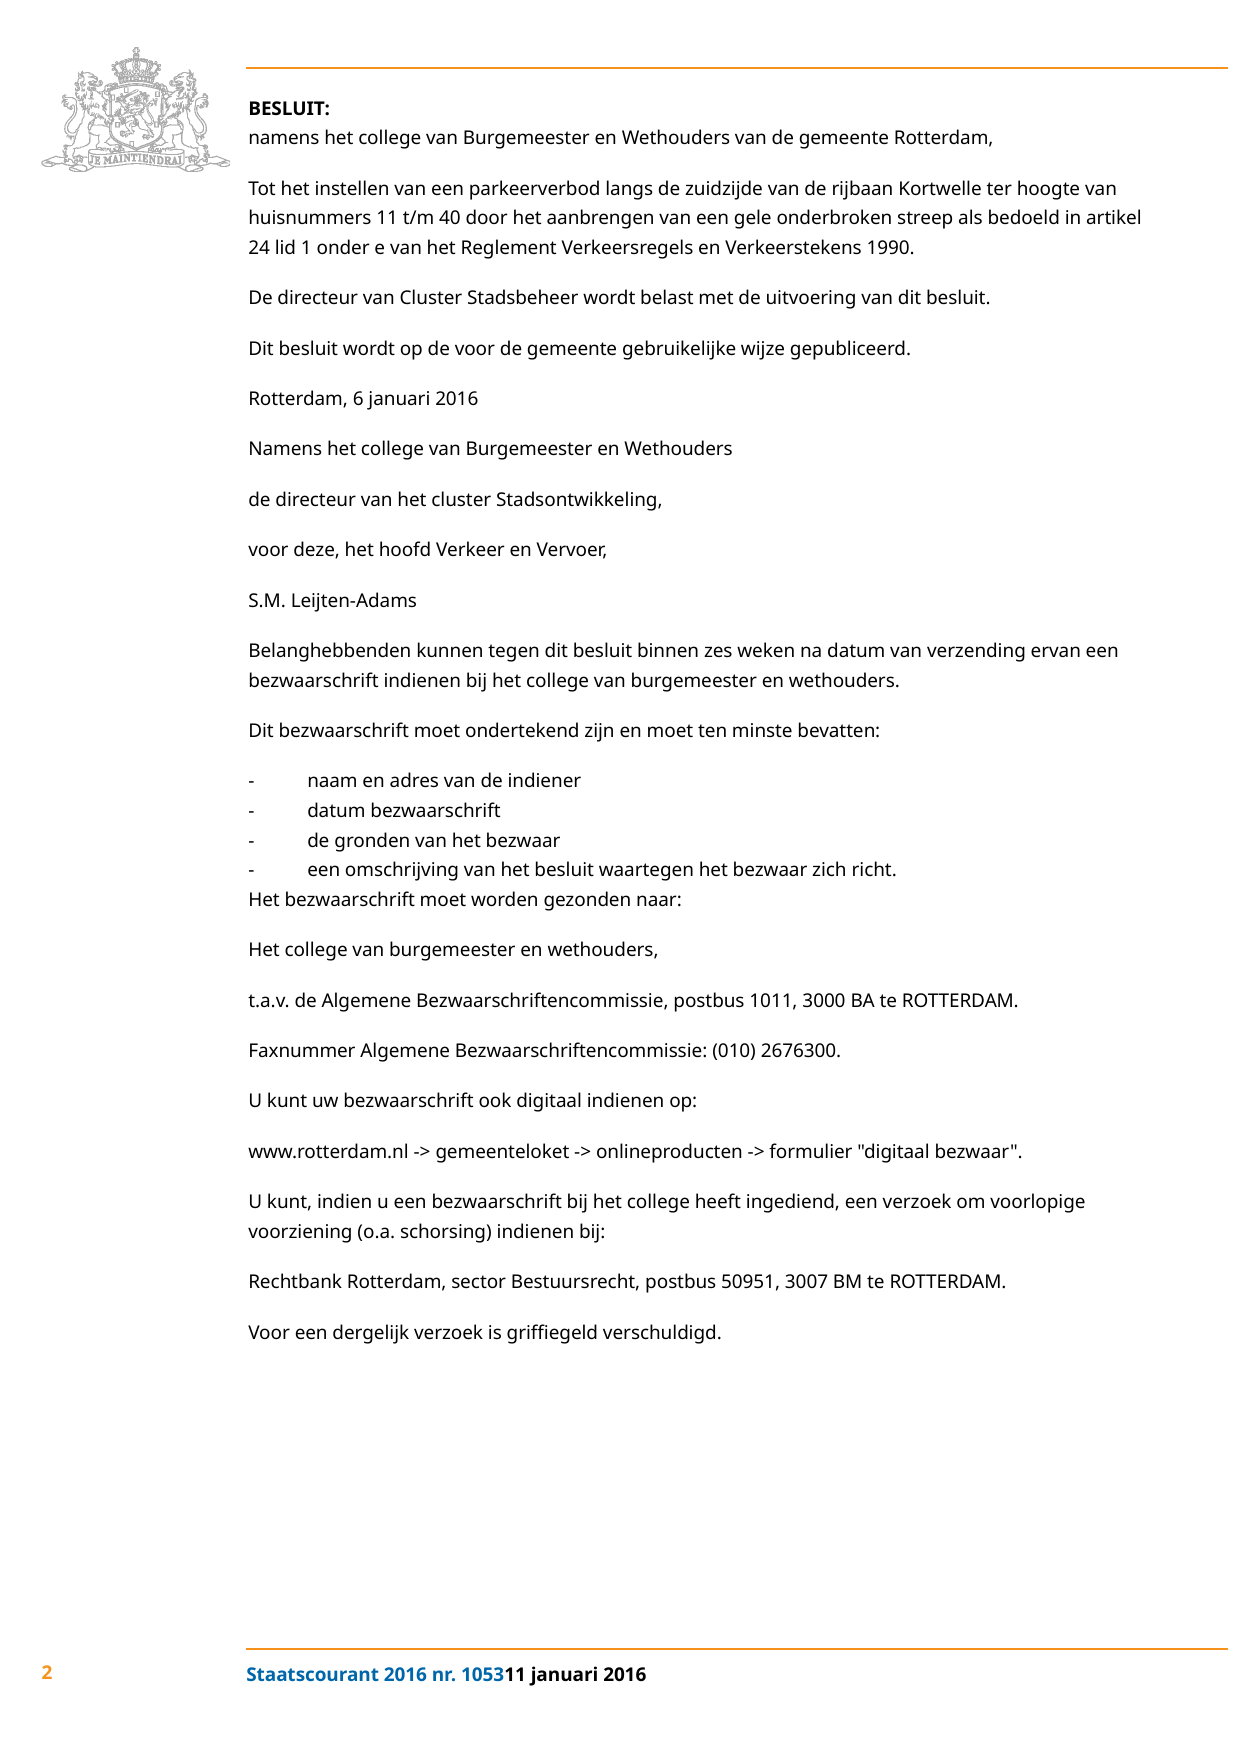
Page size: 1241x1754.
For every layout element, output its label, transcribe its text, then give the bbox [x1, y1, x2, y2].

text Het bezwaarschrift moet worden gezonden naar: [248, 886, 1152, 912]
list naam en adres van de indiener [248, 768, 1152, 793]
text BESLUIT: [248, 95, 1152, 121]
text De directeur van Cluster Stadsbeheer wordt belast met de uitvoering van dit besluit. [248, 284, 1152, 310]
text Het college van burgemeester en wethouders, [248, 936, 1152, 962]
list een omschrijving van het besluit waartegen het bezwaar zich richt. [248, 856, 1152, 882]
text Faxnummer Algemene Bezwaarschriftencommissie: (010) 2676300. [248, 1037, 1152, 1063]
list de gronden van het bezwaar [248, 827, 1152, 853]
text Rotterdam, 6 januari 2016 [248, 385, 1152, 411]
text U kunt, indien u een bezwaarschrift bij het college heeft ingediend, een verzoek om voorlopige voorziening (o.a. schorsing) indienen bij: [248, 1188, 1152, 1244]
text Namens het college van Burgemeester en Wethouders [248, 436, 1152, 461]
text voor deze, het hoofd Verkeer en Vervoer, [248, 536, 1152, 562]
text S.M. Leijten-Adams [248, 587, 1152, 613]
text Voor een dergelijk verzoek is griffiegeld verschuldigd. [248, 1319, 1152, 1345]
text t.a.v. de Algemene Bezwaarschriftencommissie, postbus 1011, 3000 BA te ROTTERDAM. [248, 987, 1152, 1013]
text Dit besluit wordt op de voor de gemeente gebruikelijke wijze gepubliceerd. [248, 335, 1152, 361]
list datum bezwaarschrift [248, 797, 1152, 823]
text Tot het instellen van een parkeerverbod langs de zuidzijde van de rijbaan Kortwelle ter hoogte van huisnummers 11 t/m 40 door het aanbrengen van een gele onderbroken streep als bedoeld in artikel 24 lid 1 onder e van het Reglement Verkeersregels en Verkeerstekens 1990. [248, 175, 1152, 260]
text namens het college van Burgemeester en Wethouders van de gemeente Rotterdam, [248, 124, 1152, 150]
text U kunt uw bezwaarschrift ook digitaal indienen op: [248, 1088, 1152, 1113]
text www.rotterdam.nl -> gemeenteloket -> onlineproducten -> formulier "digitaal bezwaar". [248, 1138, 1152, 1164]
text Belanghebbenden kunnen tegen dit besluit binnen zes weken na datum van verzending ervan een bezwaarschrift indienen bij het college van burgemeester en wethouders. [248, 637, 1152, 693]
picture [41, 47, 231, 172]
text Dit bezwaarschrift moet ondertekend zijn en moet ten minste bevatten: [248, 717, 1152, 743]
text Rechtbank Rotterdam, sector Bestuursrecht, postbus 50951, 3007 BM te ROTTERDAM. [248, 1268, 1152, 1294]
text de directeur van het cluster Stadsontwikkeling, [248, 486, 1152, 512]
